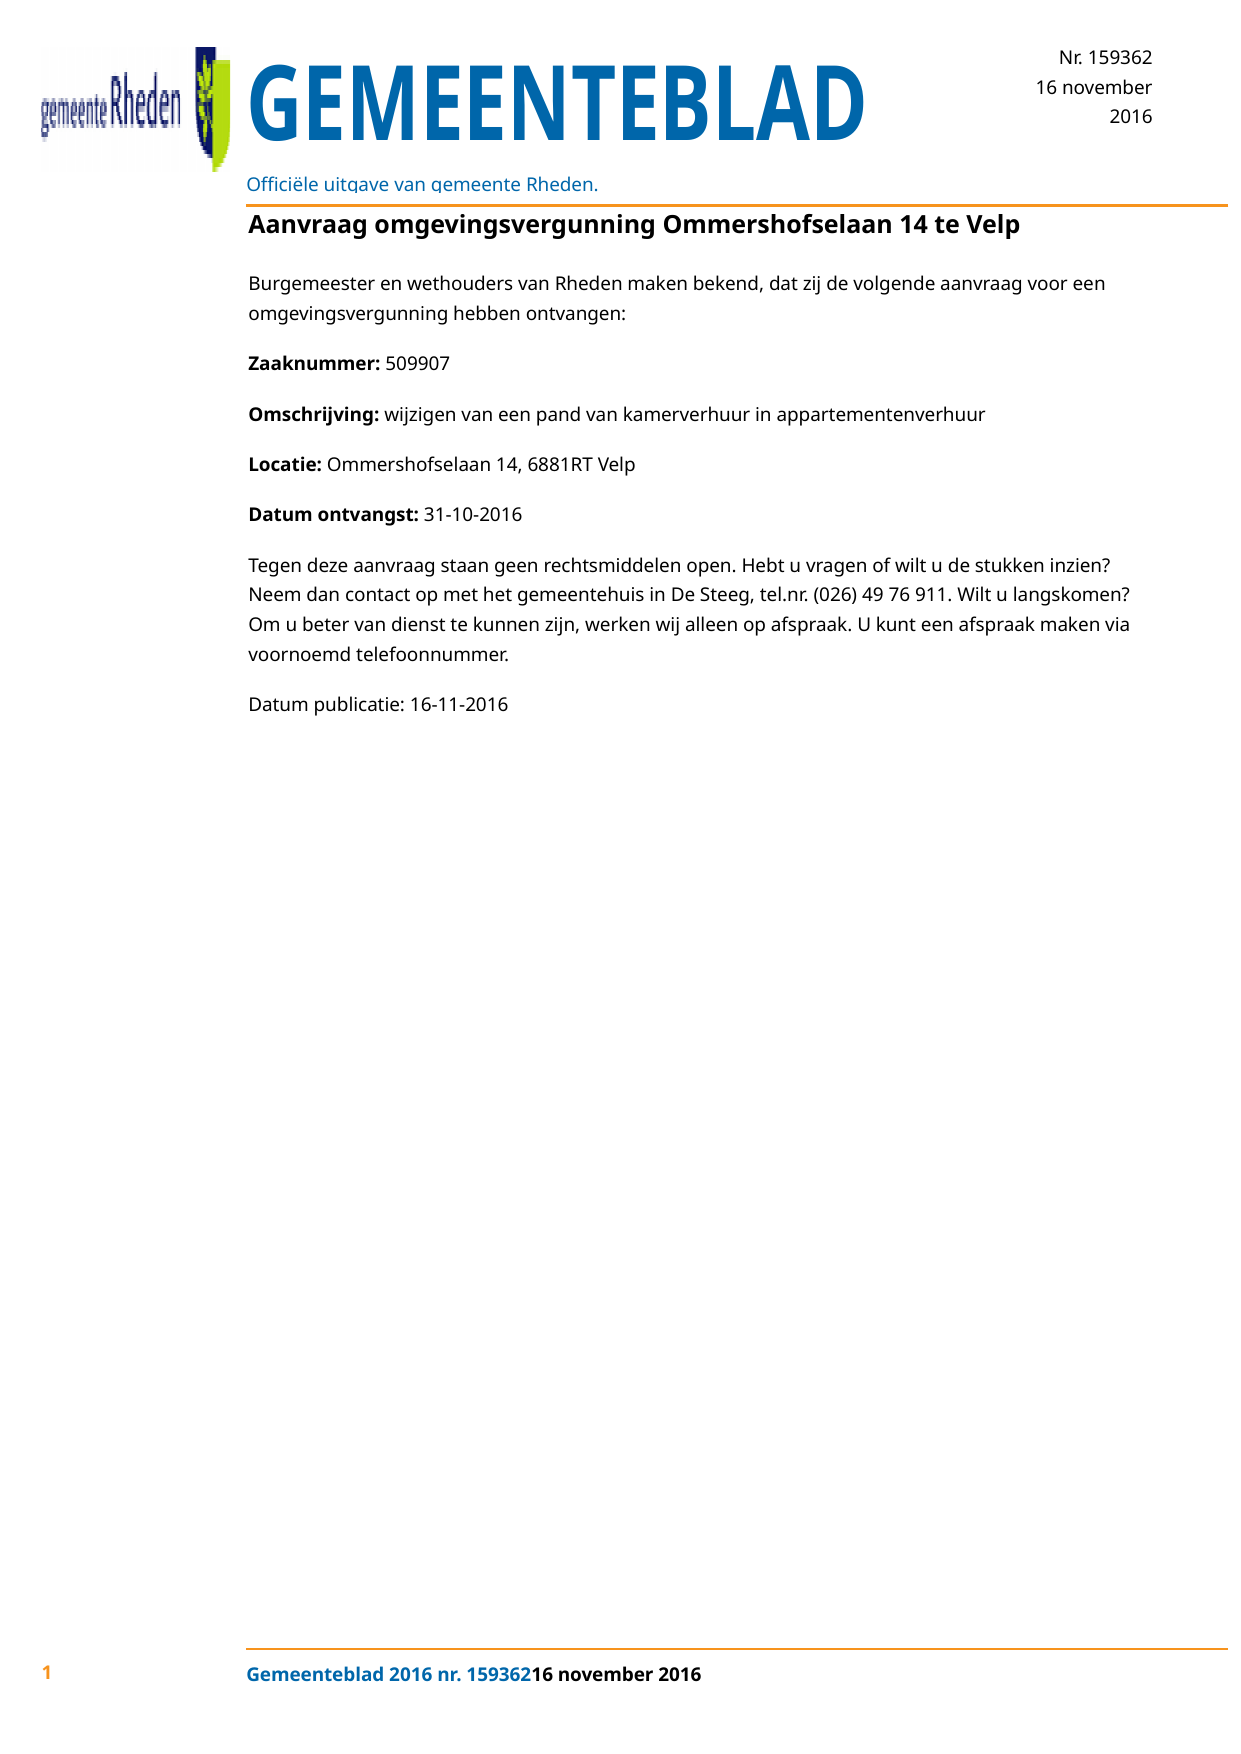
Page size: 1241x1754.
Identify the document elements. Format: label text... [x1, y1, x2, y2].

picture [41, 47, 231, 172]
text Aanvraag omgevingsvergunning Ommershofselaan 14 te Velp [248, 207, 1152, 241]
text Zaaknummer: 509907 [248, 350, 1152, 376]
text Locatie: Ommershofselaan 14, 6881RT Velp [248, 451, 1152, 477]
text Tegen deze aanvraag staan geen rechtsmiddelen open. Hebt u vragen of wilt u de stukken inzien? Neem dan contact op met het gemeentehuis in De Steeg, tel.nr. (026) 49 76 911. Wilt u langskomen? Om u beter van dienst te kunnen zijn, werken wij alleen op afspraak. U kunt een afspraak maken via voornoemd telefoonnummer. [248, 552, 1152, 666]
text Datum ontvangst: 31-10-2016 [248, 502, 1152, 527]
text Burgemeester en wethouders van Rheden maken bekend, dat zij de volgende aanvraag voor een omgevingsvergunning hebben ontvangen: [248, 270, 1152, 326]
text Datum publicatie: 16-11-2016 [248, 691, 1152, 717]
text Omschrijving: wijzigen van een pand van kamerverhuur in appartementenverhuur [248, 401, 1152, 426]
